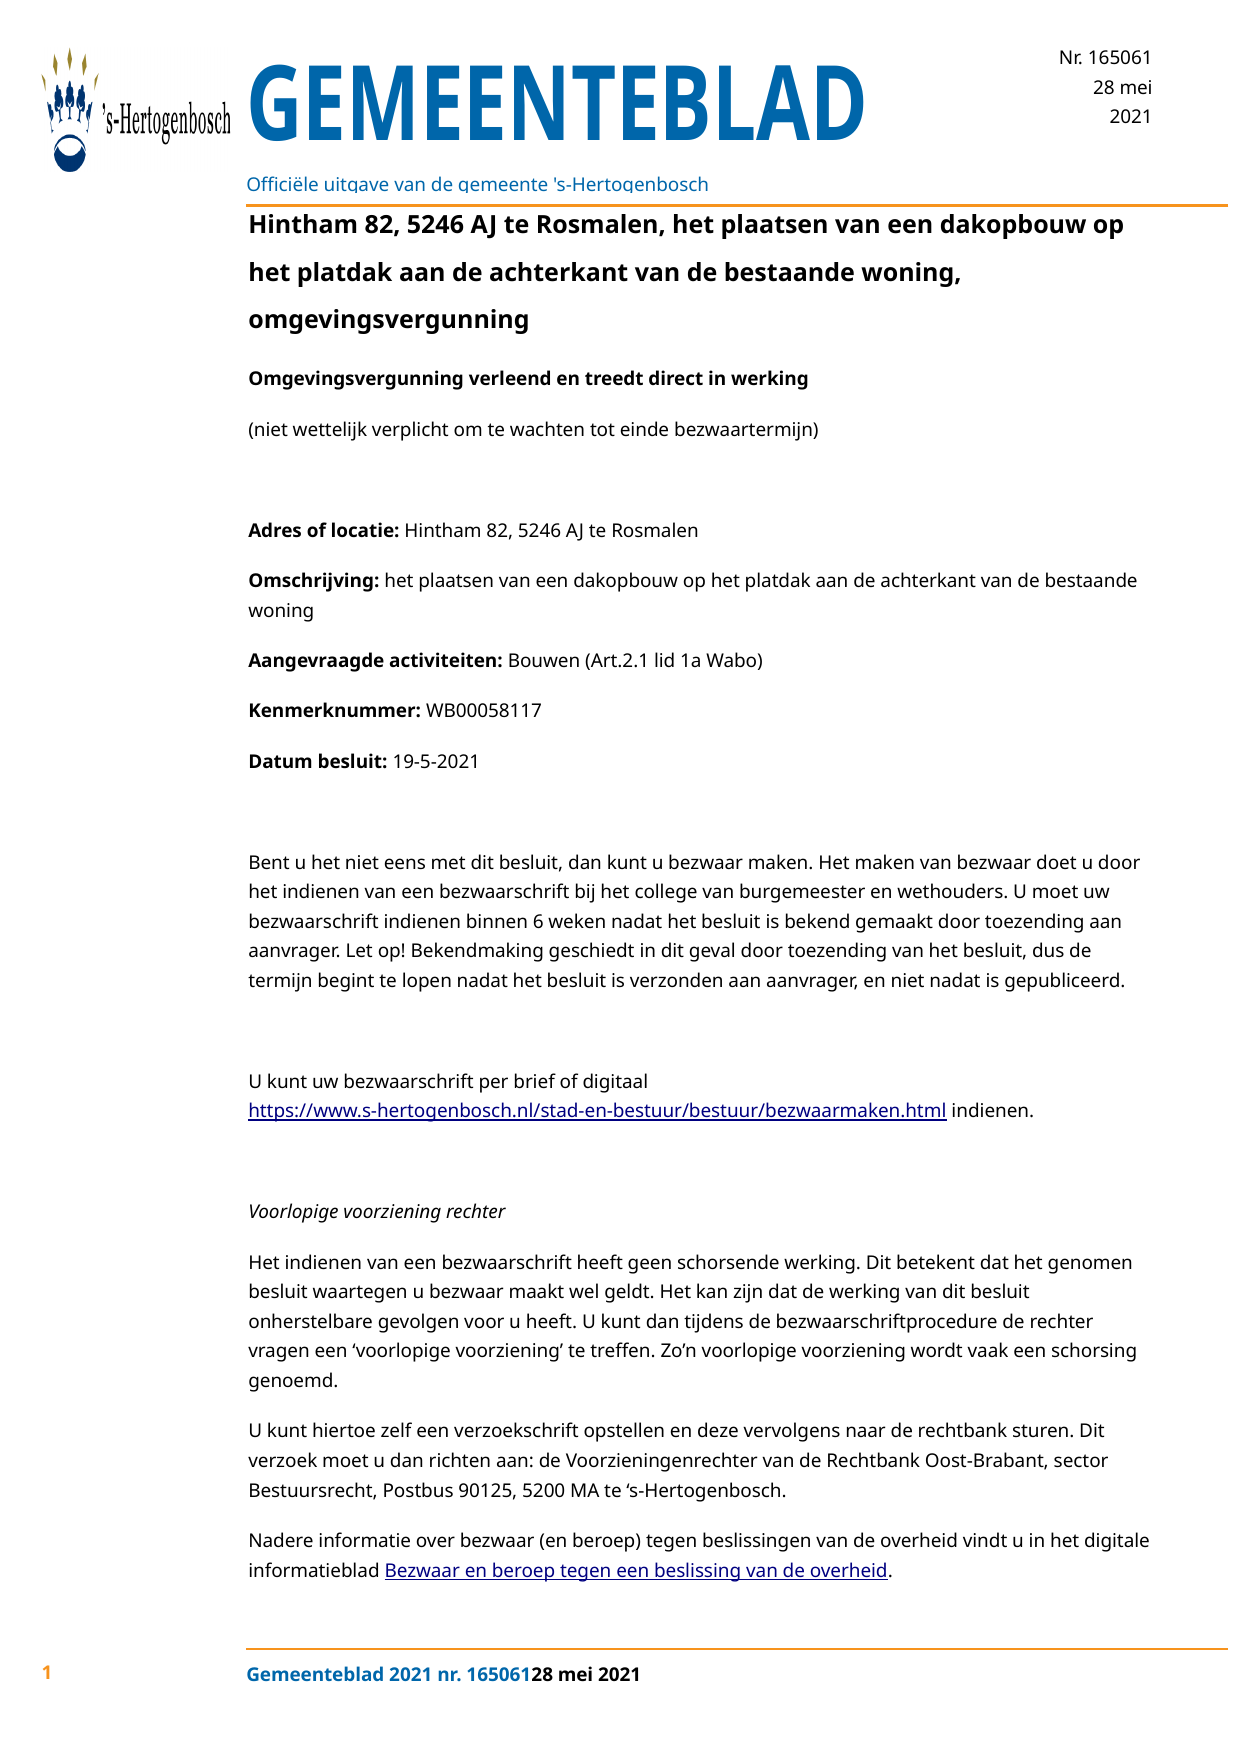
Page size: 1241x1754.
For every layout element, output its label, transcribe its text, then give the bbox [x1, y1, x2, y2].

text Nadere informatie over bezwaar (en beroep) tegen beslissingen van de overheid vindt u in het digitale informatieblad Bezwaar en beroep tegen een beslissing van de overheid. [248, 1527, 1152, 1582]
text Voorlopige voorziening rechter [248, 1198, 1152, 1224]
text Adres of locatie: Hintham 82, 5246 AJ te Rosmalen [248, 517, 1152, 542]
text (niet wettelijk verplicht om te wachten tot einde bezwaartermijn) [248, 416, 1152, 442]
picture [41, 47, 231, 172]
text Omgevingsvergunning verleend en treedt direct in werking [248, 366, 1152, 391]
text Datum besluit: 19-5-2021 [248, 748, 1152, 774]
text Bent u het niet eens met dit besluit, dan kunt u bezwaar maken. Het maken van bezwaar doet u door het indienen van een bezwaarschrift bij het college van burgemeester en wethouders. U moet uw bezwaarschrift indienen binnen 6 weken nadat het besluit is bekend gemaakt door toezending aan aanvrager. Let op! Bekendmaking geschiedt in dit geval door toezending van het besluit, dus de termijn begint te lopen nadat het besluit is verzonden aan aanvrager, en niet nadat is gepubliceerd. [248, 849, 1152, 993]
text Aangevraagde activiteiten: Bouwen (Art.2.1 lid 1a Wabo) [248, 647, 1152, 673]
text Het indienen van een bezwaarschrift heeft geen schorsende werking. Dit betekent dat het genomen besluit waartegen u bezwaar maakt wel geldt. Het kan zijn dat de werking van dit besluit onherstelbare gevolgen voor u heeft. U kunt dan tijdens de bezwaarschriftprocedure de rechter vragen een ‘voorlopige voorziening’ te treffen. Zo’n voorlopige voorziening wordt vaak een schorsing genoemd. [248, 1249, 1152, 1393]
text Kenmerknummer: WB00058117 [248, 698, 1152, 723]
text Omschrijving: het plaatsen van een dakopbouw op het platdak aan de achterkant van de bestaande woning [248, 567, 1152, 622]
text U kunt uw bezwaarschrift per brief of digitaal https://www.s-hertogenbosch.nl/stad-en-bestuur/bestuur/bezwaarmaken.html indienen. [248, 1068, 1152, 1123]
text Hintham 82, 5246 AJ te Rosmalen, het plaatsen van een dakopbouw op het platdak aan de achterkant van de bestaande woning, omgevingsvergunning [248, 207, 1152, 336]
text U kunt hiertoe zelf een verzoekschrift opstellen en deze vervolgens naar de rechtbank sturen. Dit verzoek moet u dan richten aan: de Voorzieningenrechter van de Rechtbank Oost-Brabant, sector Bestuursrecht, Postbus 90125, 5200 MA te ‘s-Hertogenbosch. [248, 1418, 1152, 1502]
